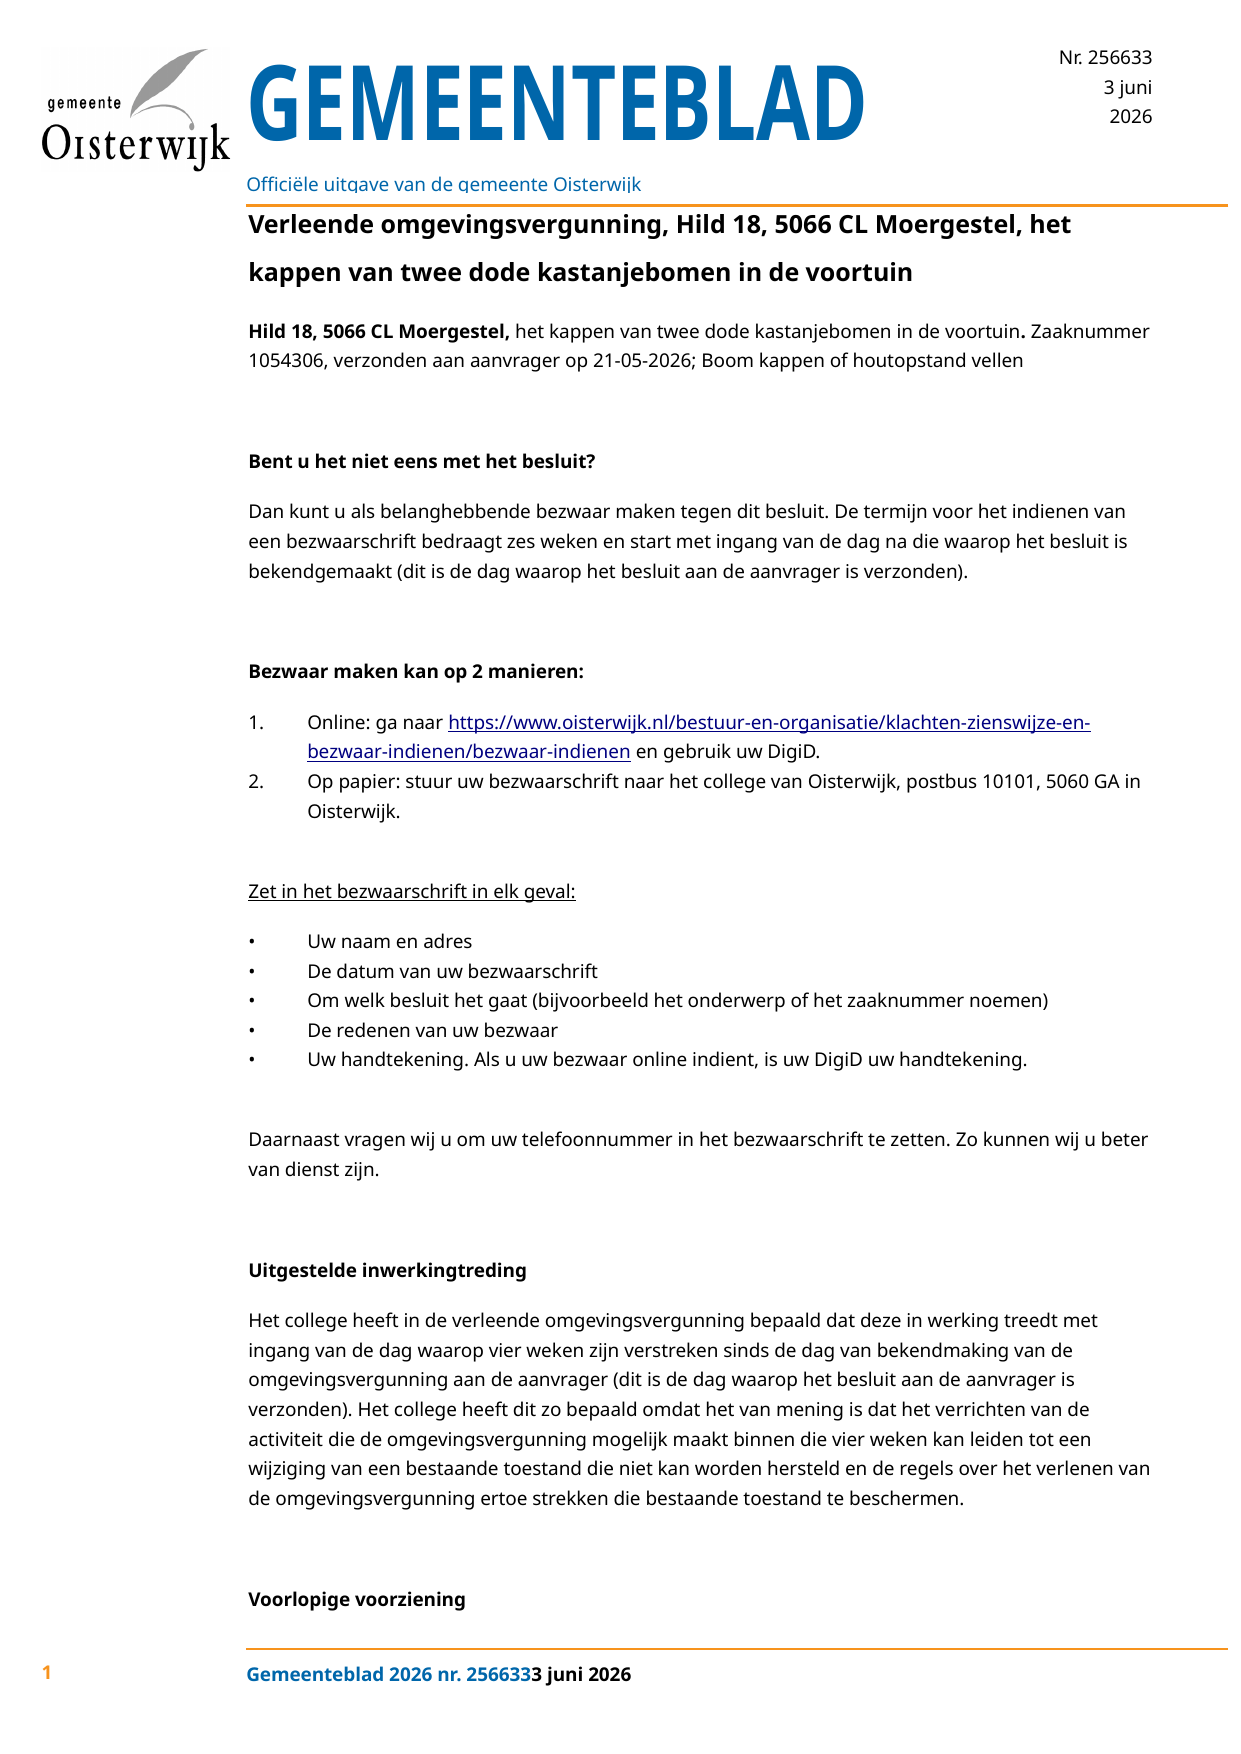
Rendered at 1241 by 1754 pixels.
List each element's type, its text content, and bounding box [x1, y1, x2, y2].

list Online: ga naar https://www.oisterwijk.nl/bestuur-en-organisatie/klachten-zienswijze-en-bezwaar-indienen/bezwaar-indienen en gebruik uw DigiD. [248, 709, 1152, 764]
text Zet in het bezwaarschrift in elk geval: [248, 878, 1152, 904]
text Dan kunt u als belanghebbende bezwaar maken tegen dit besluit. De termijn voor het indienen van een bezwaarschrift bedraagt zes weken en start met ingang van de dag na die waarop het besluit is bekendgemaakt (dit is de dag waarop het besluit aan de aanvrager is verzonden). [248, 499, 1152, 584]
list Uw naam en adres [248, 928, 1152, 954]
list Op papier: stuur uw bezwaarschrift naar het college van Oisterwijk, postbus 10101, 5060 GA in Oisterwijk. [248, 768, 1152, 824]
text Daarnaast vragen wij u om uw telefoonnummer in het bezwaarschrift te zetten. Zo kunnen wij u beter van dienst zijn. [248, 1127, 1152, 1182]
text Voorlopige voorziening [248, 1586, 1152, 1612]
list De redenen van uw bezwaar [248, 1017, 1152, 1043]
list Om welk besluit het gaat (bijvoorbeeld het onderwerp of het zaaknummer noemen) [248, 987, 1152, 1013]
text Verleende omgevingsvergunning, Hild 18, 5066 CL Moergestel, het kappen van twee dode kastanjebomen in de voortuin [248, 207, 1152, 288]
text Uitgestelde inwerkingtreding [248, 1257, 1152, 1283]
text Het college heeft in de verleende omgevingsvergunning bepaald dat deze in werking treedt met ingang van de dag waarop vier weken zijn verstreken sinds de dag van bekendmaking van de omgevingsvergunning aan de aanvrager (dit is de dag waarop het besluit aan de aanvrager is verzonden). Het college heeft dit zo bepaald omdat het van mening is dat het verrichten van de activiteit die de omgevingsvergunning mogelijk maakt binnen die vier weken kan leiden tot een wijziging van een bestaande toestand die niet kan worden hersteld en de regels over het verlenen van de omgevingsvergunning ertoe strekken die bestaande toestand te beschermen. [248, 1307, 1152, 1511]
list Uw handtekening. Als u uw bezwaar online indient, is uw DigiD uw handtekening. [248, 1047, 1152, 1072]
text Hild 18, 5066 CL Moergestel, het kappen van twee dode kastanjebomen in de voortuin. Zaaknummer 1054306, verzonden aan aanvrager op 21-05-2026; Boom kappen of houtopstand vellen [248, 318, 1152, 373]
text Bezwaar maken kan op 2 manieren: [248, 659, 1152, 684]
picture [41, 47, 231, 172]
text Bent u het niet eens met het besluit? [248, 448, 1152, 474]
list De datum van uw bezwaarschrift [248, 958, 1152, 984]
